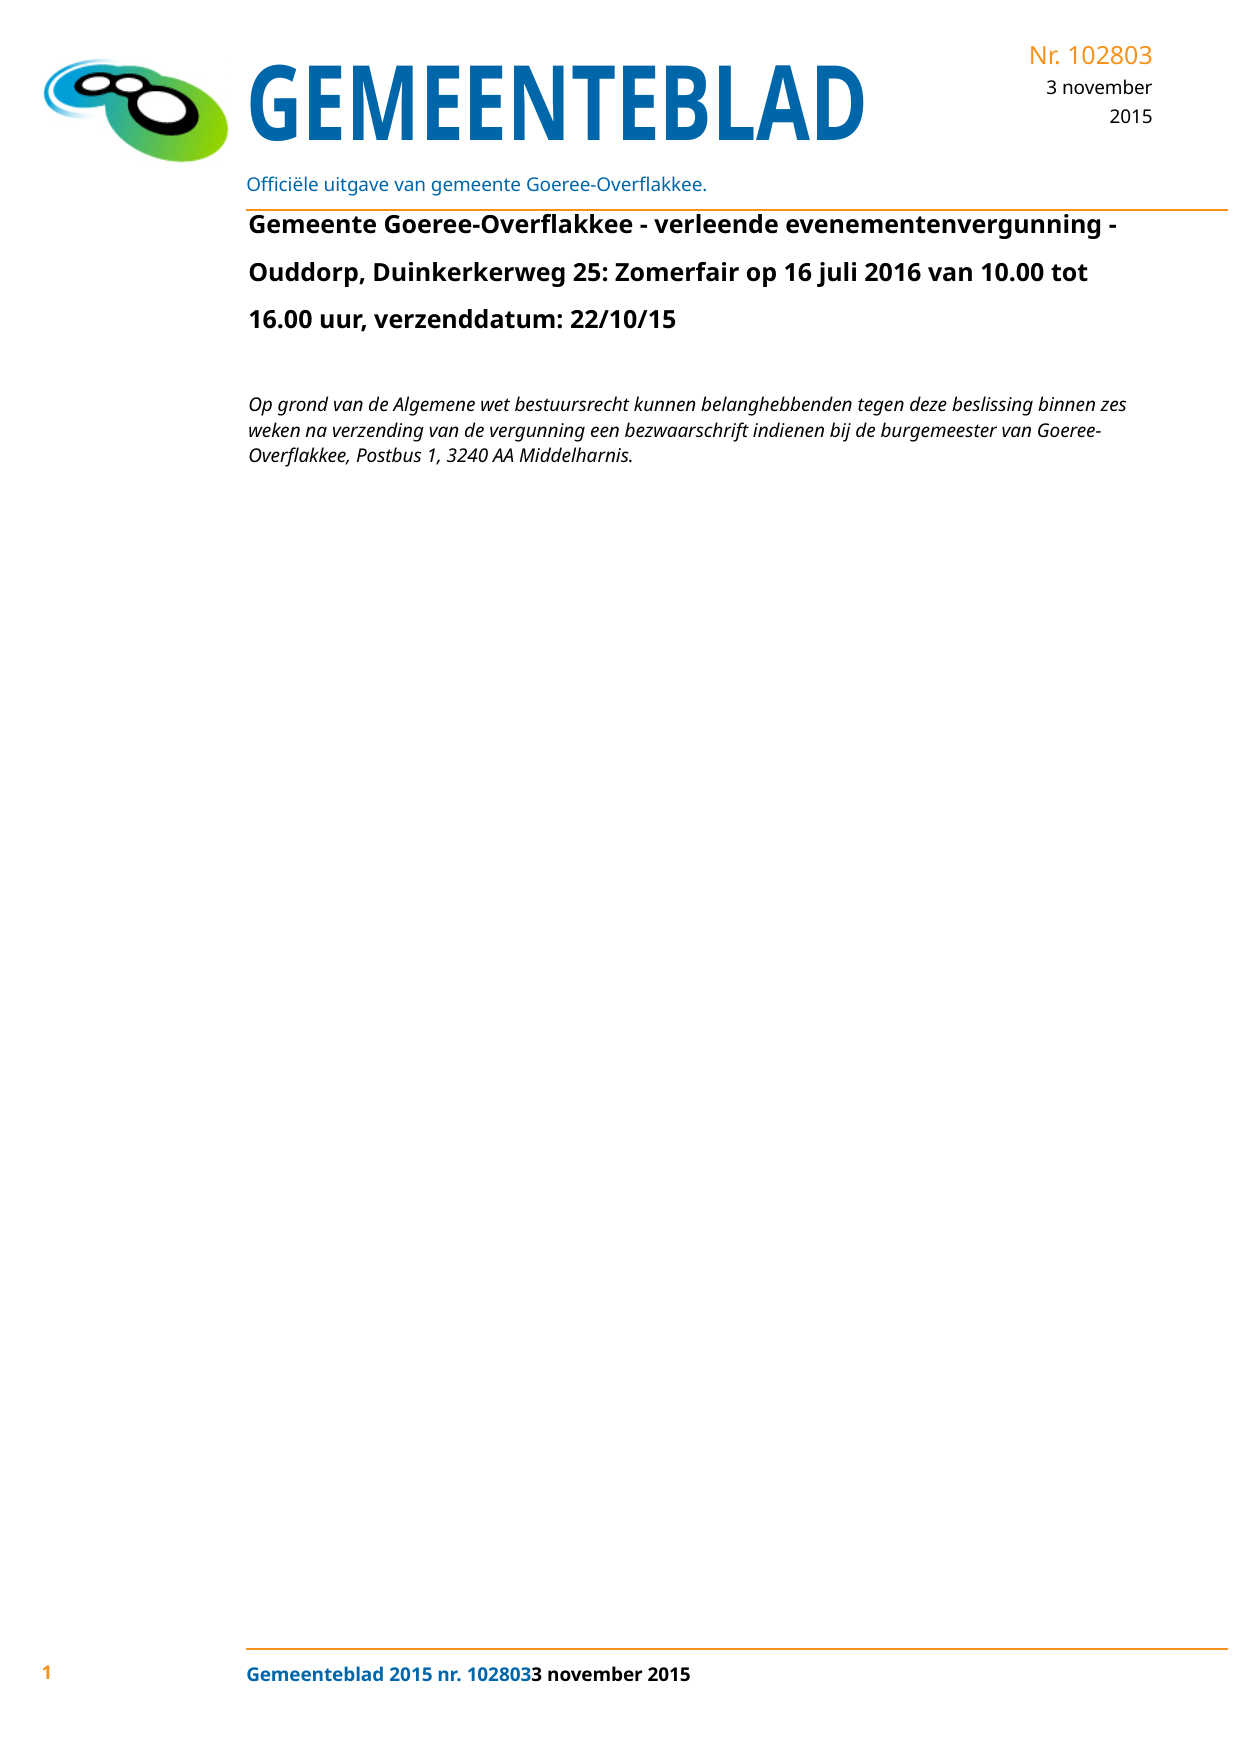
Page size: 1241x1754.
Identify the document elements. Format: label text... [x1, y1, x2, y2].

text Op grond van de Algemene wet bestuursrecht kunnen belanghebbenden tegen deze beslissing binnen zes weken na verzending van de vergunning een bezwaarschrift indienen bij de burgemeester van Goeree-Overflakkee, Postbus 1, 3240 AA Middelharnis. [248, 391, 1152, 468]
text Gemeente Goeree-Overflakkee - verleende evenementenvergunning - Ouddorp, Duinkerkerweg 25: Zomerfair op 16 juli 2016 van 10.00 tot 16.00 uur, verzenddatum: 22/10/15 [248, 211, 1152, 336]
picture [41, 47, 231, 172]
